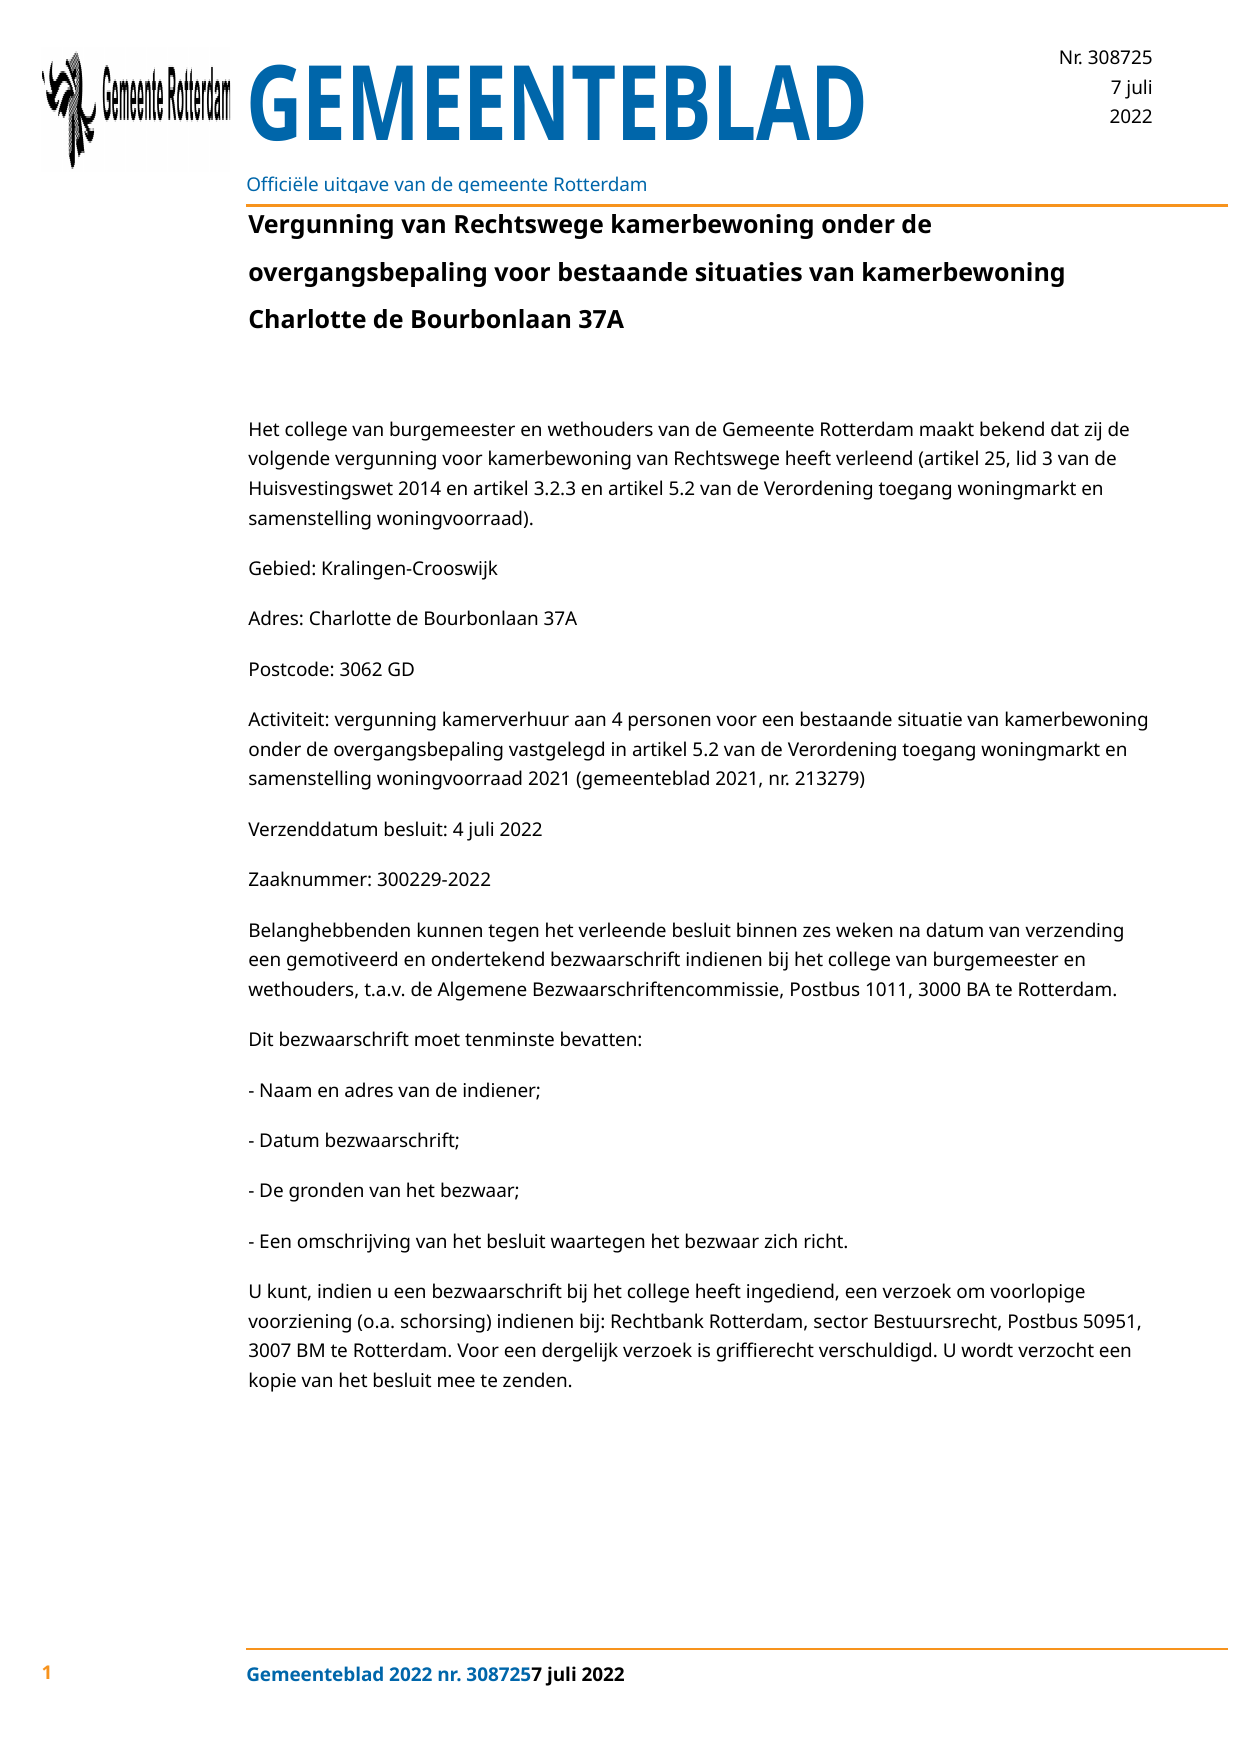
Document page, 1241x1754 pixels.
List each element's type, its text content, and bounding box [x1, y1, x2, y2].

text Dit bezwaarschrift moet tenminste bevatten: [248, 1026, 1152, 1052]
text - Naam en adres van de indiener; [248, 1077, 1152, 1102]
text Activiteit: vergunning kamerverhuur aan 4 personen voor een bestaande situatie van kamerbewoning onder de overgangsbepaling vastgelegd in artikel 5.2 van de Verordening toegang woningmarkt en samenstelling woningvoorraad 2021 (gemeenteblad 2021, nr. 213279) [248, 706, 1152, 791]
text Verzenddatum besluit: 4 juli 2022 [248, 816, 1152, 842]
text Het college van burgemeester en wethouders van de Gemeente Rotterdam maakt bekend dat zij de volgende vergunning voor kamerbewoning van Rechtswege heeft verleend (artikel 25, lid 3 van de Huisvestingswet 2014 en artikel 3.2.3 en artikel 5.2 van de Verordening toegang woningmarkt en samenstelling woningvoorraad). [248, 416, 1152, 530]
text Postcode: 3062 GD [248, 656, 1152, 682]
text Zaaknummer: 300229-2022 [248, 866, 1152, 892]
text Gebied: Kralingen-Crooswijk [248, 555, 1152, 581]
text Belanghebbenden kunnen tegen het verleende besluit binnen zes weken na datum van verzending een gemotiveerd en ondertekend bezwaarschrift indienen bij het college van burgemeester en wethouders, t.a.v. de Algemene Bezwaarschriftencommissie, Postbus 1011, 3000 BA te Rotterdam. [248, 917, 1152, 1002]
text - Een omschrijving van het besluit waartegen het bezwaar zich richt. [248, 1228, 1152, 1254]
text Adres: Charlotte de Bourbonlaan 37A [248, 606, 1152, 631]
picture [41, 47, 231, 172]
text U kunt, indien u een bezwaarschrift bij het college heeft ingediend, een verzoek om voorlopige voorziening (o.a. schorsing) indienen bij: Rechtbank Rotterdam, sector Bestuursrecht, Postbus 50951, 3007 BM te Rotterdam. Voor een dergelijk verzoek is griffierecht verschuldigd. U wordt verzocht een kopie van het besluit mee te zenden. [248, 1278, 1152, 1393]
text - Datum bezwaarschrift; [248, 1127, 1152, 1153]
text - De gronden van het bezwaar; [248, 1178, 1152, 1203]
text Vergunning van Rechtswege kamerbewoning onder de overgangsbepaling voor bestaande situaties van kamerbewoning Charlotte de Bourbonlaan 37A [248, 207, 1152, 336]
